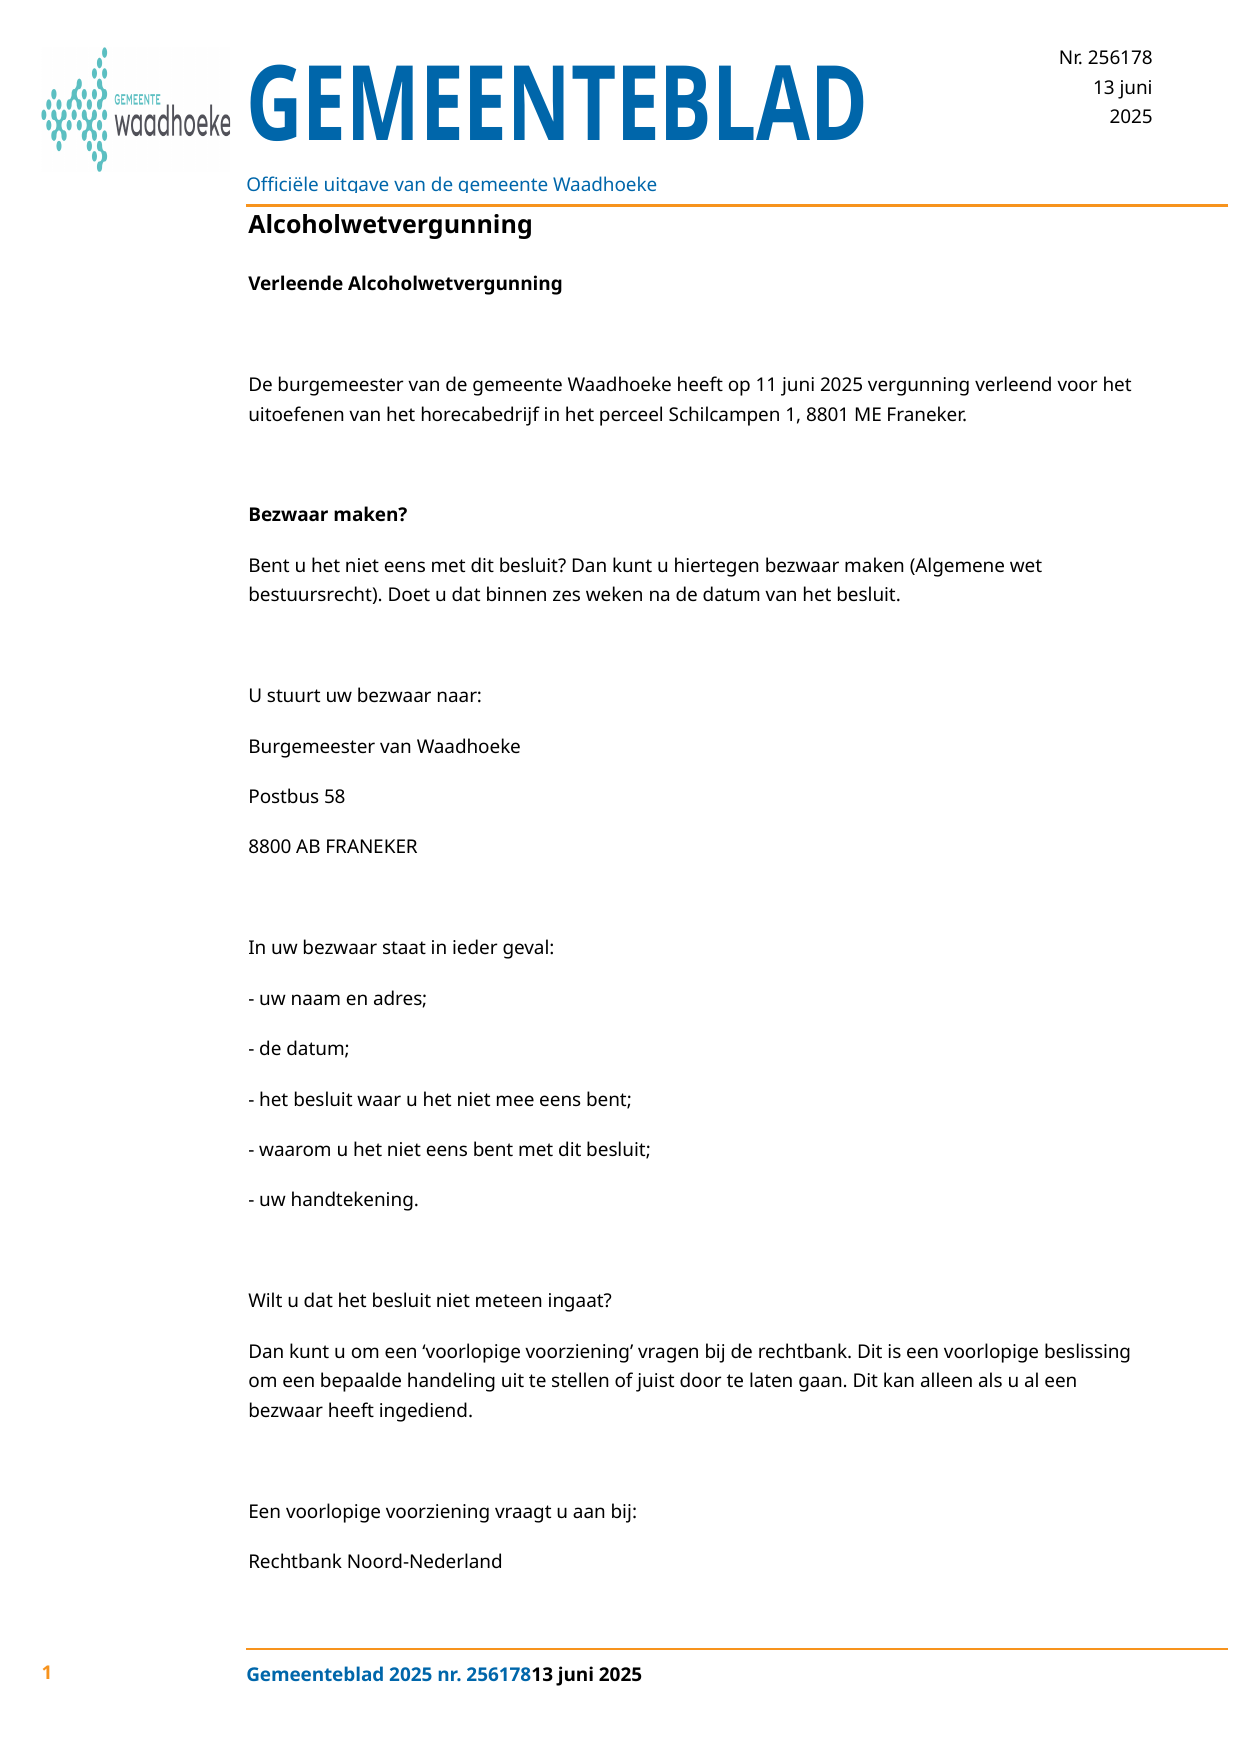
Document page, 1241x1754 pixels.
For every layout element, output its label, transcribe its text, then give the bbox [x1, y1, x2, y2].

text Een voorlopige voorziening vraagt u aan bij: [248, 1498, 1152, 1523]
text Burgemeester van Waadhoeke [248, 733, 1152, 758]
text - waarom u het niet eens bent met dit besluit; [248, 1136, 1152, 1162]
text U stuurt uw bezwaar naar: [248, 682, 1152, 708]
text 8800 AB FRANEKER [248, 834, 1152, 859]
text Rechtbank Noord-Nederland [248, 1548, 1152, 1574]
text Dan kunt u om een ‘voorlopige voorziening’ vragen bij de rechtbank. Dit is een voorlopige beslissing om een bepaalde handeling uit te stellen of juist door te laten gaan. Dit kan alleen als u al een bezwaar heeft ingediend. [248, 1338, 1152, 1423]
text - uw handtekening. [248, 1187, 1152, 1212]
text Postbus 58 [248, 783, 1152, 809]
text - uw naam en adres; [248, 985, 1152, 1011]
text - de datum; [248, 1035, 1152, 1061]
text In uw bezwaar staat in ieder geval: [248, 934, 1152, 960]
text Verleende Alcoholwetvergunning [248, 270, 1152, 296]
text Wilt u dat het besluit niet meteen ingaat? [248, 1287, 1152, 1313]
picture [41, 47, 231, 172]
text - het besluit waar u het niet mee eens bent; [248, 1086, 1152, 1111]
text De burgemeester van de gemeente Waadhoeke heeft op 11 juni 2025 vergunning verleend voor het uitoefenen van het horecabedrijf in het perceel Schilcampen 1, 8801 ME Franeker. [248, 371, 1152, 426]
text Bent u het niet eens met dit besluit? Dan kunt u hiertegen bezwaar maken (Algemene wet bestuursrecht). Doet u dat binnen zes weken na de datum van het besluit. [248, 552, 1152, 607]
text Bezwaar maken? [248, 502, 1152, 527]
text Alcoholwetvergunning [248, 207, 1152, 241]
